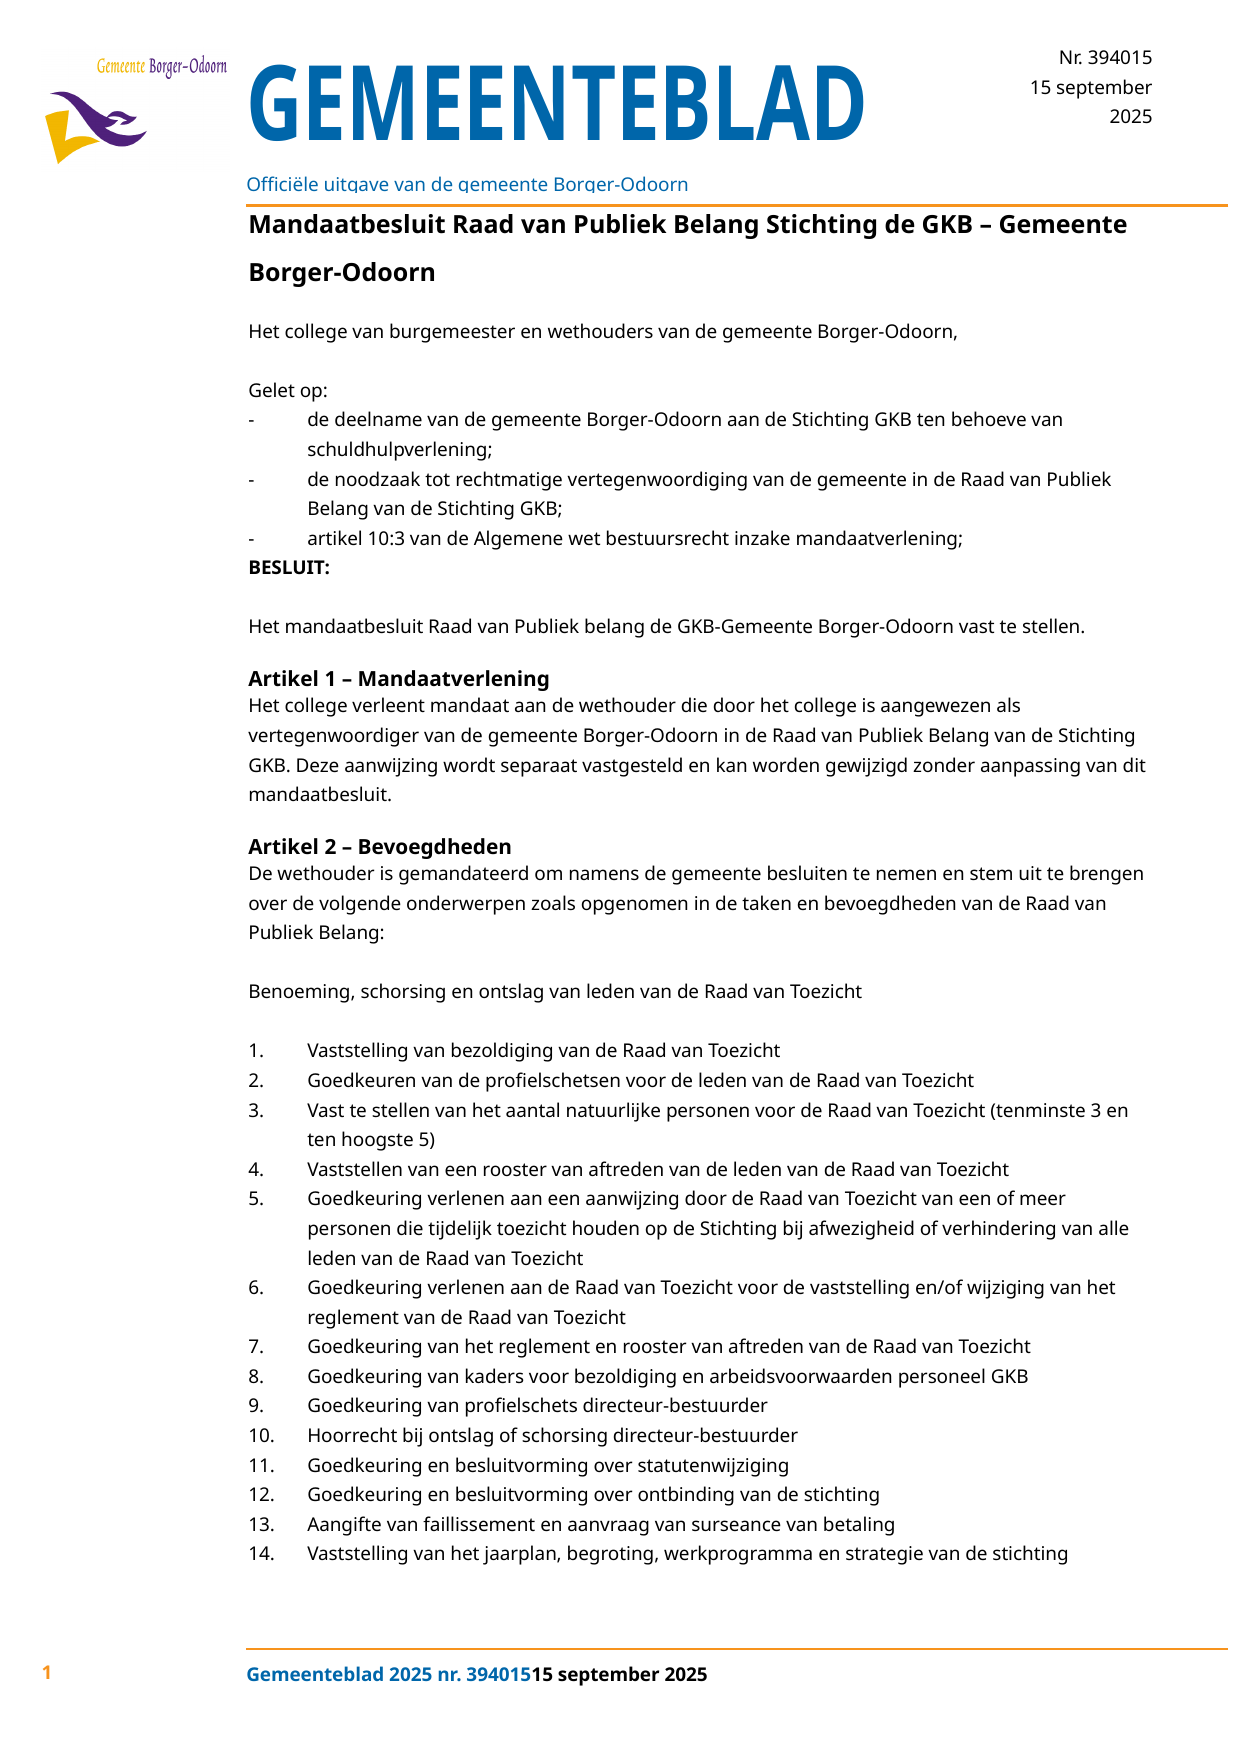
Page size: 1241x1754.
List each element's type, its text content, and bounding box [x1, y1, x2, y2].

text Mandaatbesluit Raad van Publiek Belang Stichting de GKB – Gemeente Borger-Odoorn [248, 207, 1152, 288]
list Goedkeuren van de profielschetsen voor de leden van de Raad van Toezicht [248, 1067, 1152, 1093]
text Artikel 2 – Bevoegdheden [248, 832, 1152, 860]
text Het college van burgemeester en wethouders van de gemeente Borger-Odoorn, [248, 318, 1152, 344]
text BESLUIT: [248, 554, 1152, 580]
text De wethouder is gemandateerd om namens de gemeente besluiten te nemen en stem uit te brengen over de volgende onderwerpen zoals opgenomen in de taken en bevoegdheden van de Raad van Publiek Belang: [248, 860, 1152, 945]
list artikel 10:3 van de Algemene wet bestuursrecht inzake mandaatverlening; [248, 525, 1152, 551]
list Hoorrecht bij ontslag of schorsing directeur-bestuurder [248, 1422, 1152, 1448]
text Het college verleent mandaat aan de wethouder die door het college is aangewezen als vertegenwoordiger van de gemeente Borger-Odoorn in de Raad van Publiek Belang van de Stichting GKB. Deze aanwijzing wordt separaat vastgesteld en kan worden gewijzigd zonder aanpassing van dit mandaatbesluit. [248, 693, 1152, 807]
list Goedkeuring verlenen aan een aanwijzing door de Raad van Toezicht van een of meer personen die tijdelijk toezicht houden op de Stichting bij afwezigheid of verhindering van alle leden van de Raad van Toezicht [248, 1186, 1152, 1271]
list de noodzaak tot rechtmatige vertegenwoordiging van de gemeente in de Raad van Publiek Belang van de Stichting GKB; [248, 466, 1152, 521]
list Aangifte van faillissement en aanvraag van surseance van betaling [248, 1511, 1152, 1537]
list Goedkeuring van profielschets directeur-bestuurder [248, 1393, 1152, 1418]
text Artikel 1 – Mandaatverlening [248, 664, 1152, 693]
picture [41, 47, 231, 172]
list Goedkeuring en besluitvorming over statutenwijziging [248, 1452, 1152, 1478]
text Benoeming, schorsing en ontslag van leden van de Raad van Toezicht [248, 978, 1152, 1004]
list Vast te stellen van het aantal natuurlijke personen voor de Raad van Toezicht (tenminste 3 en ten hoogste 5) [248, 1097, 1152, 1152]
list Vaststelling van bezoldiging van de Raad van Toezicht [248, 1038, 1152, 1063]
text Gelet op: [248, 377, 1152, 403]
list de deelname van de gemeente Borger-Odoorn aan de Stichting GKB ten behoeve van schuldhulpverlening; [248, 407, 1152, 462]
text Het mandaatbesluit Raad van Publiek belang de GKB-Gemeente Borger-Odoorn vast te stellen. [248, 614, 1152, 639]
list Goedkeuring en besluitvorming over ontbinding van de stichting [248, 1481, 1152, 1507]
list Goedkeuring van kaders voor bezoldiging en arbeidsvoorwaarden personeel GKB [248, 1363, 1152, 1389]
list Goedkeuring verlenen aan de Raad van Toezicht voor de vaststelling en/of wijziging van het reglement van de Raad van Toezicht [248, 1274, 1152, 1330]
list Goedkeuring van het reglement en rooster van aftreden van de Raad van Toezicht [248, 1333, 1152, 1359]
list Vaststellen van een rooster van aftreden van de leden van de Raad van Toezicht [248, 1156, 1152, 1182]
list Vaststelling van het jaarplan, begroting, werkprogramma en strategie van de stichting [248, 1541, 1152, 1566]
